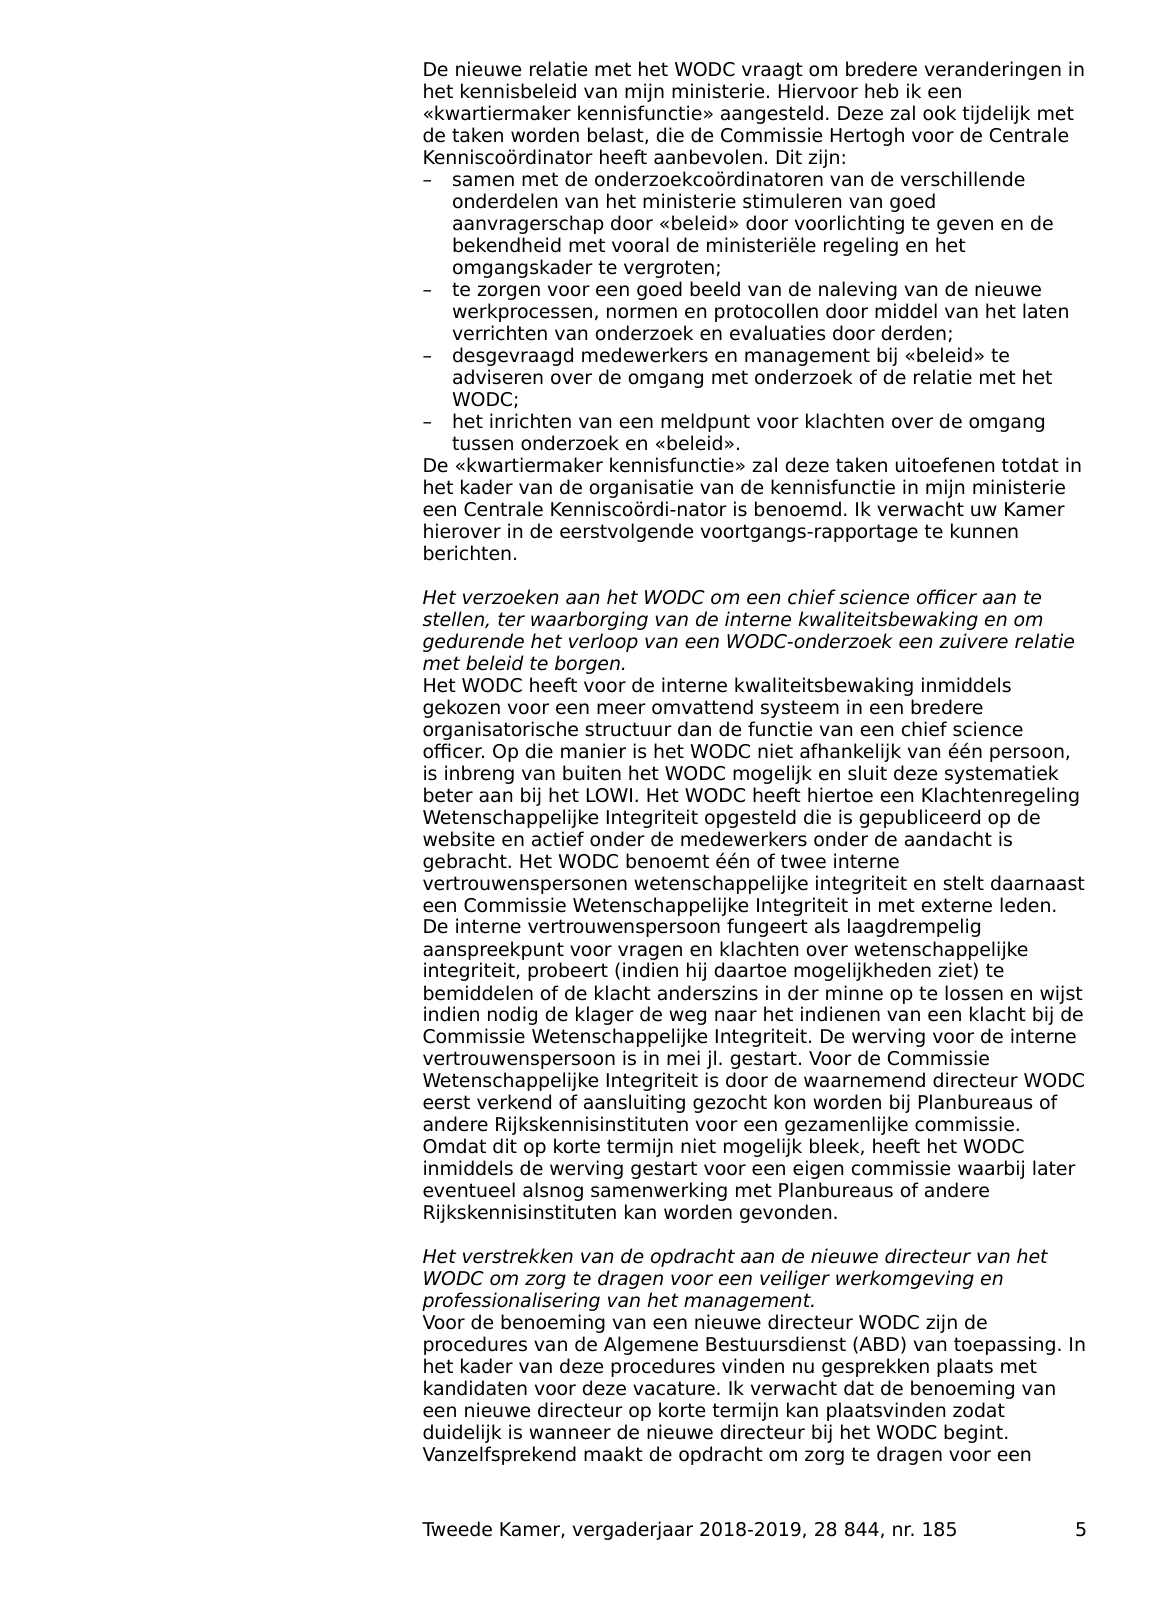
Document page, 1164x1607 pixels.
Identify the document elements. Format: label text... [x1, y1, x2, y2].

text Het verstrekken van de opdracht aan de nieuwe directeur van het WODC om zorg te dragen voor een veiliger werkomgeving en professionalisering van het management. [422, 1246, 1087, 1312]
text – te zorgen voor een goed beeld van de naleving van de nieuwe werkprocessen, normen en protocollen door middel van het laten verrichten van onderzoek en evaluaties door derden; [422, 279, 1087, 345]
text Het verzoeken aan het WODC om een chief science officer aan te stellen, ter waarborging van de interne kwaliteitsbewaking en om gedurende het verloop van een WODC-onderzoek een zuivere relatie met beleid te borgen. [422, 587, 1087, 675]
text – het inrichten van een meldpunt voor klachten over de omgang tussen onderzoek en «beleid». [422, 411, 1087, 455]
text De «kwartiermaker kennisfunctie» zal deze taken uitoefenen totdat in het kader van de organisatie van de kennisfunctie in mijn ministerie een Centrale Kenniscoördi-nator is benoemd. Ik verwacht uw Kamer hierover in de eerstvolgende voortgangs-rapportage te kunnen berichten. [422, 455, 1087, 564]
text – samen met de onderzoekcoördinatoren van de verschillende onderdelen van het ministerie stimuleren van goed aanvragerschap door «beleid» door voorlichting te geven en de bekendheid met vooral de ministeriële regeling en het omgangskader te vergroten; [422, 169, 1087, 279]
text Het WODC heeft voor de interne kwaliteitsbewaking inmiddels gekozen voor een meer omvattend systeem in een bredere organisatorische structuur dan de functie van een chief science officer. Op die manier is het WODC niet afhankelijk van één persoon, is inbreng van buiten het WODC mogelijk en sluit deze systematiek beter aan bij het LOWI. Het WODC heeft hiertoe een Klachtenregeling Wetenschappelijke Integriteit opgesteld die is gepubliceerd op de website en actief onder de medewerkers onder de aandacht is gebracht. Het WODC benoemt één of twee interne vertrouwenspersonen wetenschappelijke integriteit en stelt daarnaast een Commissie Wetenschappelijke Integriteit in met externe leden. De interne vertrouwenspersoon fungeert als laagdrempelig aanspreekpunt voor vragen en klachten over wetenschappelijke integriteit, probeert (indien hij daartoe mogelijkheden ziet) te bemiddelen of de klacht anderszins in der minne op te lossen en wijst indien nodig de klager de weg naar het indienen van een klacht bij de Commissie Wetenschappelijke Integriteit. De werving voor de interne vertrouwenspersoon is in mei jl. gestart. Voor de Commissie Wetenschappelijke Integriteit is door de waarnemend directeur WODC eerst verkend of aansluiting gezocht kon worden bij Planbureaus of andere Rijkskennisinstituten voor een gezamenlijke commissie. Omdat dit op korte termijn niet mogelijk bleek, heeft het WODC inmiddels de werving gestart voor een eigen commissie waarbij later eventueel alsnog samenwerking met Planbureaus of andere Rijkskennisinstituten kan worden gevonden. [422, 675, 1087, 1224]
text – desgevraagd medewerkers en management bij «beleid» te adviseren over de omgang met onderzoek of de relatie met het WODC; [422, 345, 1087, 411]
text Voor de benoeming van een nieuwe directeur WODC zijn de procedures van de Algemene Bestuursdienst (ABD) van toepassing. In het kader van deze procedures vinden nu gesprekken plaats met kandidaten voor deze vacature. Ik verwacht dat de benoeming van een nieuwe directeur op korte termijn kan plaatsvinden zodat duidelijk is wanneer de nieuwe directeur bij het WODC begint. Vanzelfsprekend maakt de opdracht om zorg te dragen voor een [422, 1312, 1087, 1466]
text De nieuwe relatie met het WODC vraagt om bredere veranderingen in het kennisbeleid van mijn ministerie. Hiervoor heb ik een «kwartiermaker kennisfunctie» aangesteld. Deze zal ook tijdelijk met de taken worden belast, die de Commissie Hertogh voor de Centrale Kenniscoördinator heeft aanbevolen. Dit zijn: [422, 59, 1087, 169]
